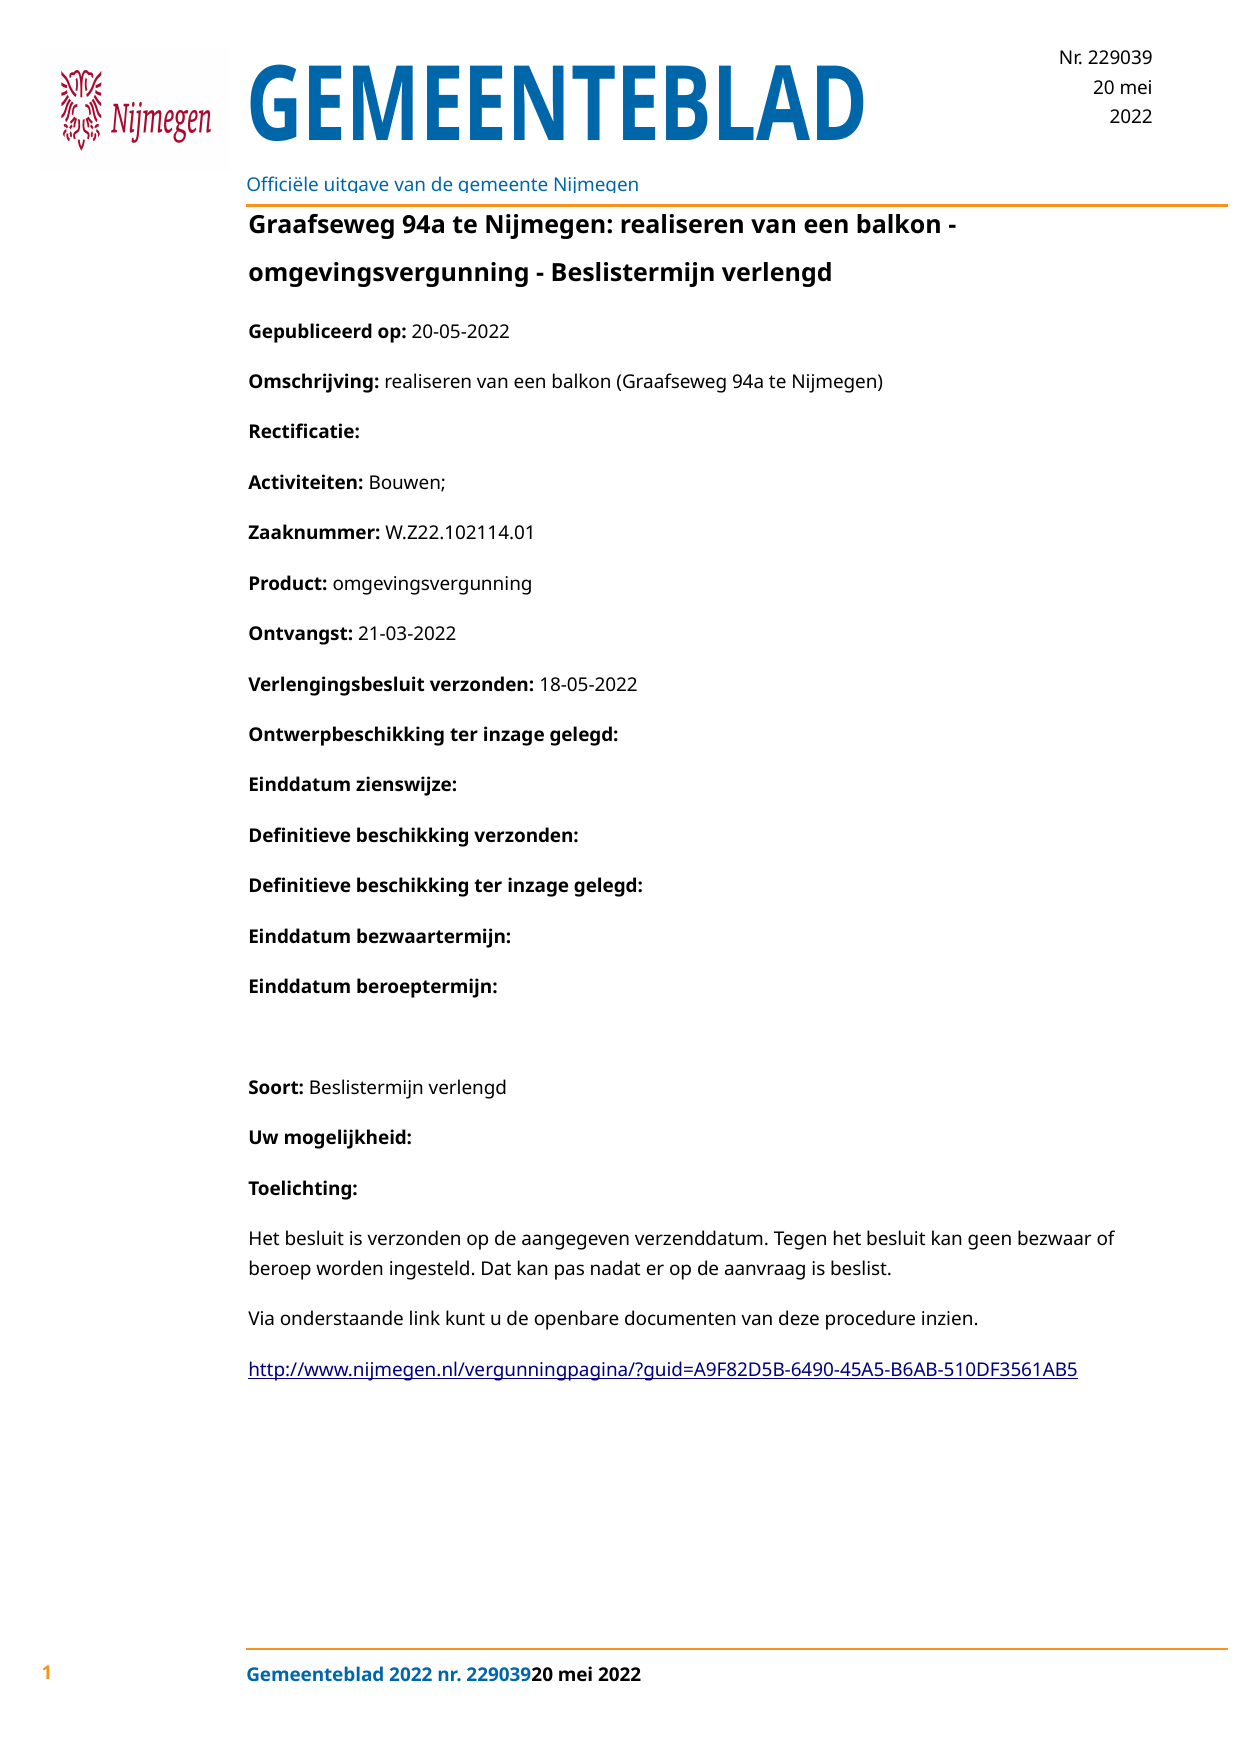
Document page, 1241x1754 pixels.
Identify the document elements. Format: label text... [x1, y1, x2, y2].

text Rectificatie: [248, 419, 1152, 444]
text Uw mogelijkheid: [248, 1124, 1152, 1150]
text Toelichting: [248, 1175, 1152, 1201]
text Einddatum bezwaartermijn: [248, 923, 1152, 949]
text Product: omgevingsvergunning [248, 570, 1152, 596]
text Verlengingsbesluit verzonden: 18-05-2022 [248, 671, 1152, 697]
text Activiteiten: Bouwen; [248, 469, 1152, 495]
text Soort: Beslistermijn verlengd [248, 1074, 1152, 1100]
text Ontwerpbeschikking ter inzage gelegd: [248, 721, 1152, 747]
text Definitieve beschikking verzonden: [248, 822, 1152, 848]
text Definitieve beschikking ter inzage gelegd: [248, 872, 1152, 898]
text Via onderstaande link kunt u de openbare documenten van deze procedure inzien. [248, 1305, 1152, 1331]
text Zaaknummer: W.Z22.102114.01 [248, 519, 1152, 545]
text Einddatum zienswijze: [248, 772, 1152, 797]
text Ontvangst: 21-03-2022 [248, 620, 1152, 646]
text Het besluit is verzonden op de aangegeven verzenddatum. Tegen het besluit kan geen bezwaar of beroep worden ingesteld. Dat kan pas nadat er op de aanvraag is beslist. [248, 1225, 1152, 1281]
text Graafseweg 94a te Nijmegen: realiseren van een balkon - omgevingsvergunning - Beslistermijn verlengd [248, 207, 1152, 288]
text http://www.nijmegen.nl/vergunningpagina/?guid=A9F82D5B-6490-45A5-B6AB-510DF3561AB5 [248, 1356, 1152, 1382]
picture [41, 47, 231, 172]
text Einddatum beroeptermijn: [248, 973, 1152, 999]
text Omschrijving: realiseren van een balkon (Graafseweg 94a te Nijmegen) [248, 368, 1152, 394]
text Gepubliceerd op: 20-05-2022 [248, 318, 1152, 344]
